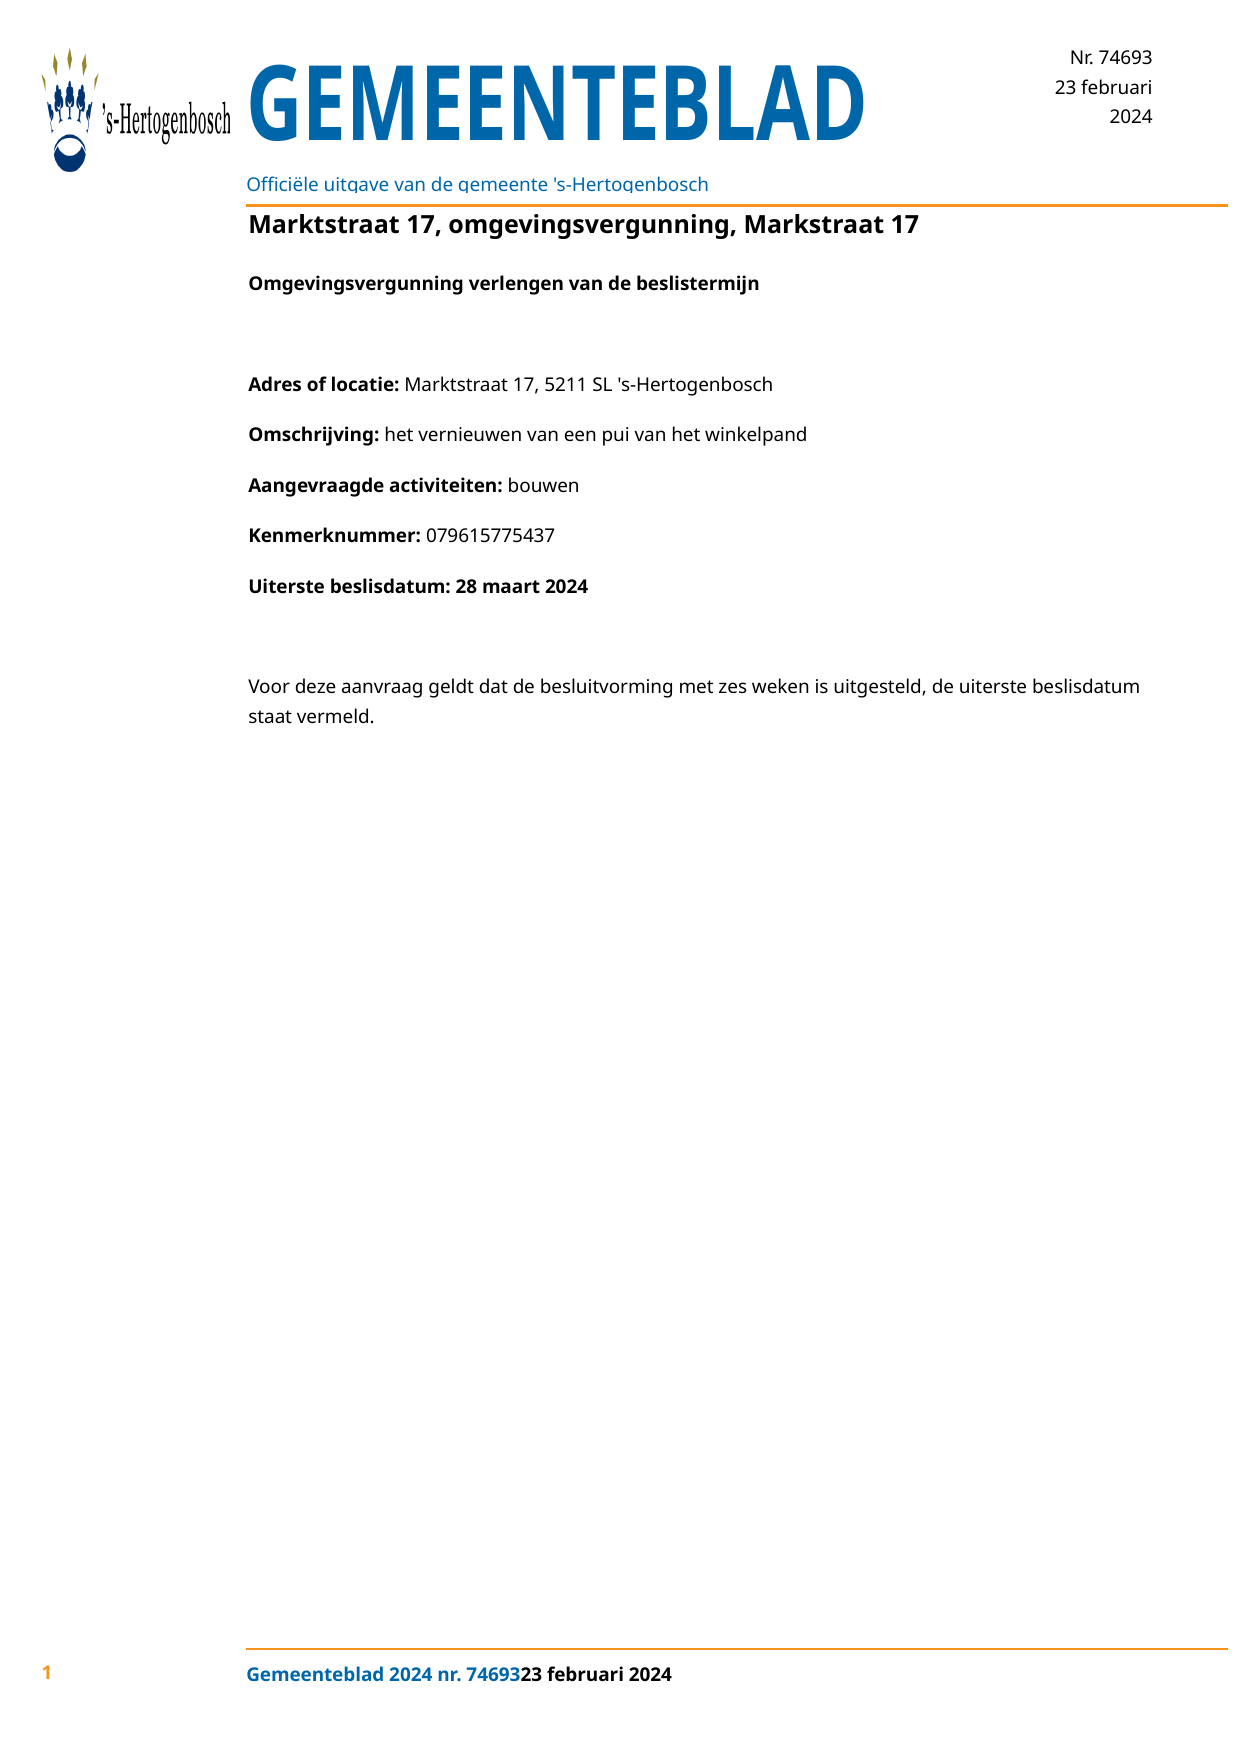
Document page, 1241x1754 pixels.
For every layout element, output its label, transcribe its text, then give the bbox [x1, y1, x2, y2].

text Kenmerknummer: 079615775437 [248, 522, 1152, 548]
text Aangevraagde activiteiten: bouwen [248, 472, 1152, 498]
text Marktstraat 17, omgevingsvergunning, Markstraat 17 [248, 207, 1152, 241]
text Voor deze aanvraag geldt dat de besluitvorming met zes weken is uitgesteld, de uiterste beslisdatum staat vermeld. [248, 674, 1152, 729]
picture [41, 47, 231, 172]
text Omgevingsvergunning verlengen van de beslistermijn [248, 270, 1152, 296]
text Adres of locatie: Marktstraat 17, 5211 SL 's-Hertogenbosch [248, 371, 1152, 397]
text Omschrijving: het vernieuwen van een pui van het winkelpand [248, 422, 1152, 447]
text Uiterste beslisdatum: 28 maart 2024 [248, 573, 1152, 598]
